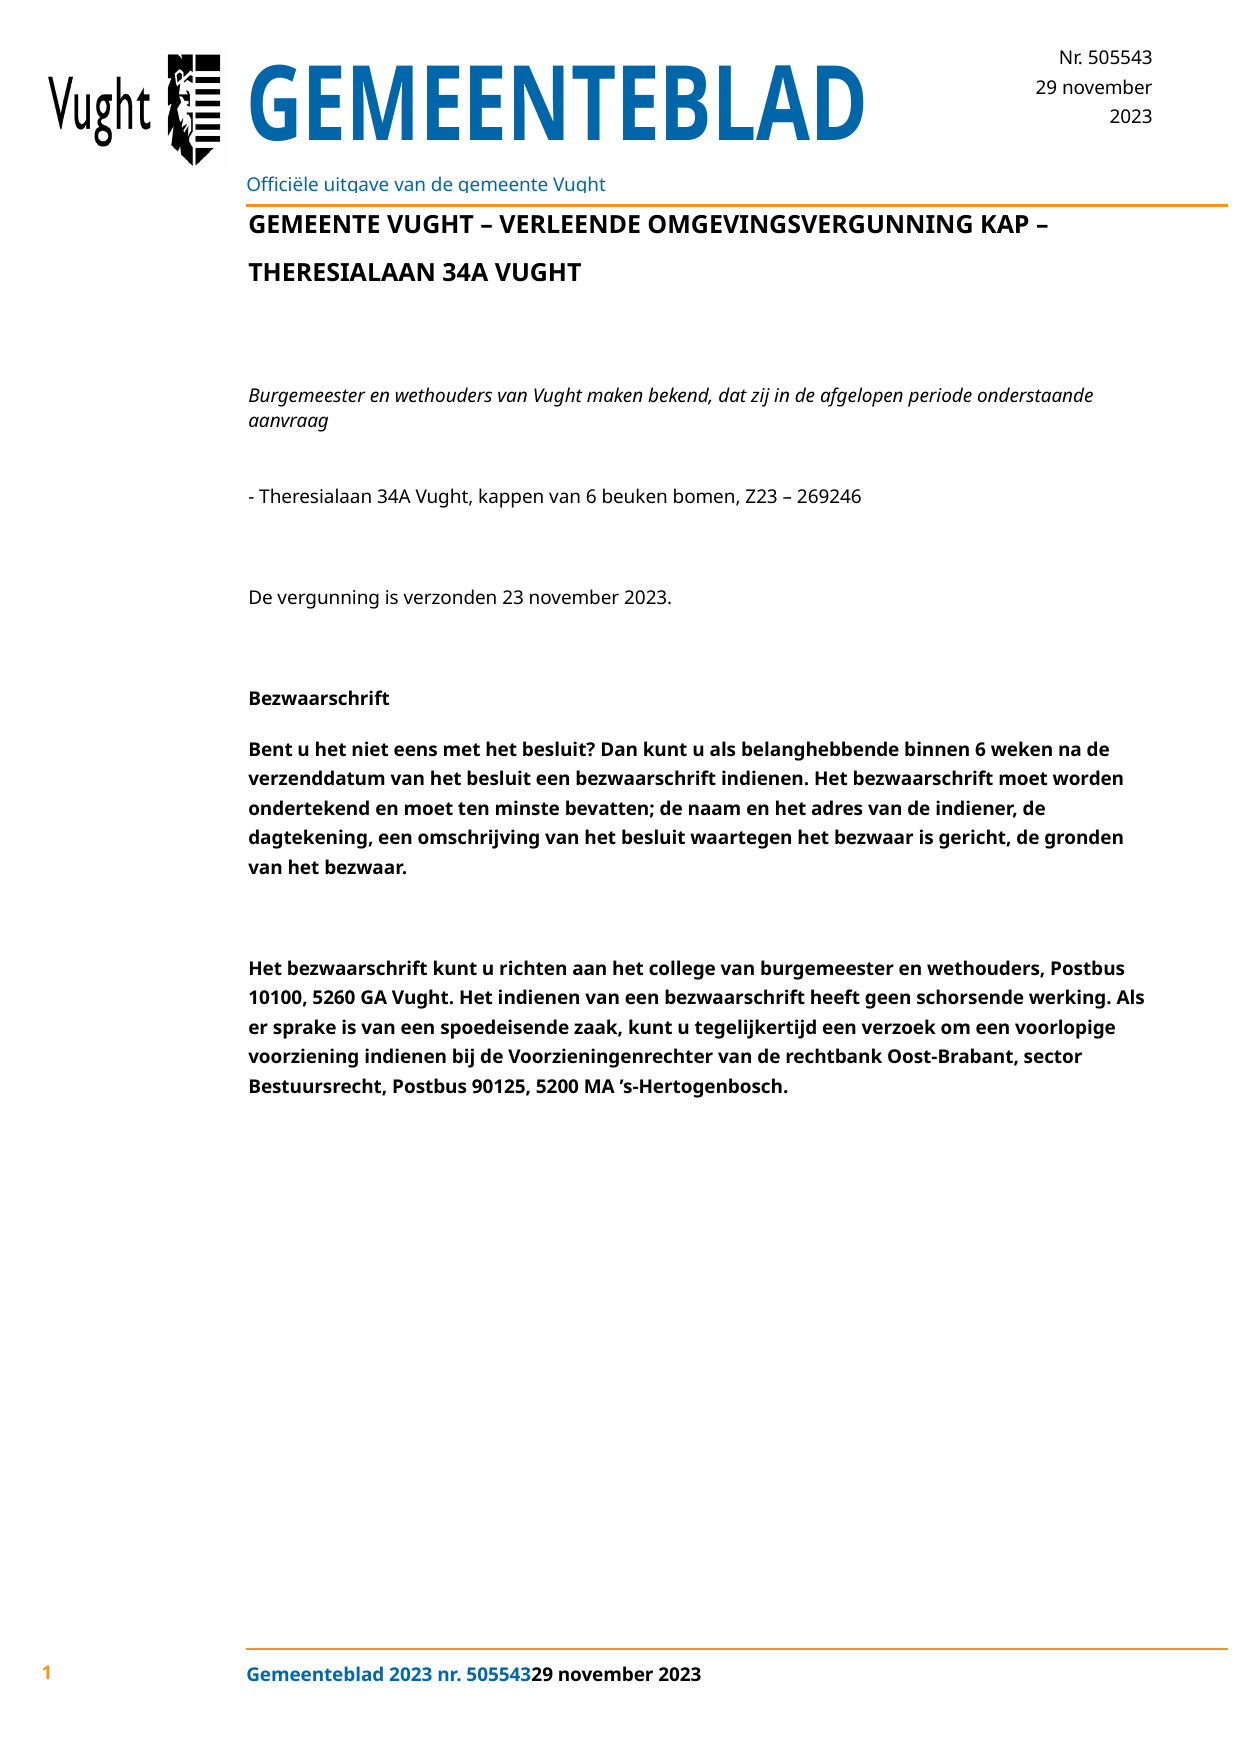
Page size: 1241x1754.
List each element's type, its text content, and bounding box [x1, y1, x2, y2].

text GEMEENTE VUGHT – VERLEENDE OMGEVINGSVERGUNNING KAP – THERESIALAAN 34A VUGHT [248, 207, 1152, 288]
text Burgemeester en wethouders van Vught maken bekend, dat zij in de afgelopen periode onderstaande aanvraag [248, 382, 1152, 433]
text De vergunning is verzonden 23 november 2023. [248, 584, 1152, 610]
text Het bezwaarschrift kunt u richten aan het college van burgemeester en wethouders, Postbus 10100, 5260 GA Vught. Het indienen van een bezwaarschrift heeft geen schorsende werking. Als er sprake is van een spoedeisende zaak, kunt u tegelijkertijd een verzoek om een voorlopige voorziening indienen bij de Voorzieningenrechter van de rechtbank Oost-Brabant, sector Bestuursrecht, Postbus 90125, 5200 MA ’s-Hertogenbosch. [248, 955, 1152, 1099]
picture [41, 47, 231, 172]
text Bent u het niet eens met het besluit? Dan kunt u als belanghebbende binnen 6 weken na de verzenddatum van het besluit een bezwaarschrift indienen. Het bezwaarschrift moet worden ondertekend en moet ten minste bevatten; de naam en het adres van de indiener, de dagtekening, een omschrijving van het besluit waartegen het bezwaar is gericht, de gronden van het bezwaar. [248, 736, 1152, 880]
text Bezwaarschrift [248, 685, 1152, 711]
text - Theresialaan 34A Vught, kappen van 6 beuken bomen, Z23 – 269246 [248, 484, 1152, 509]
